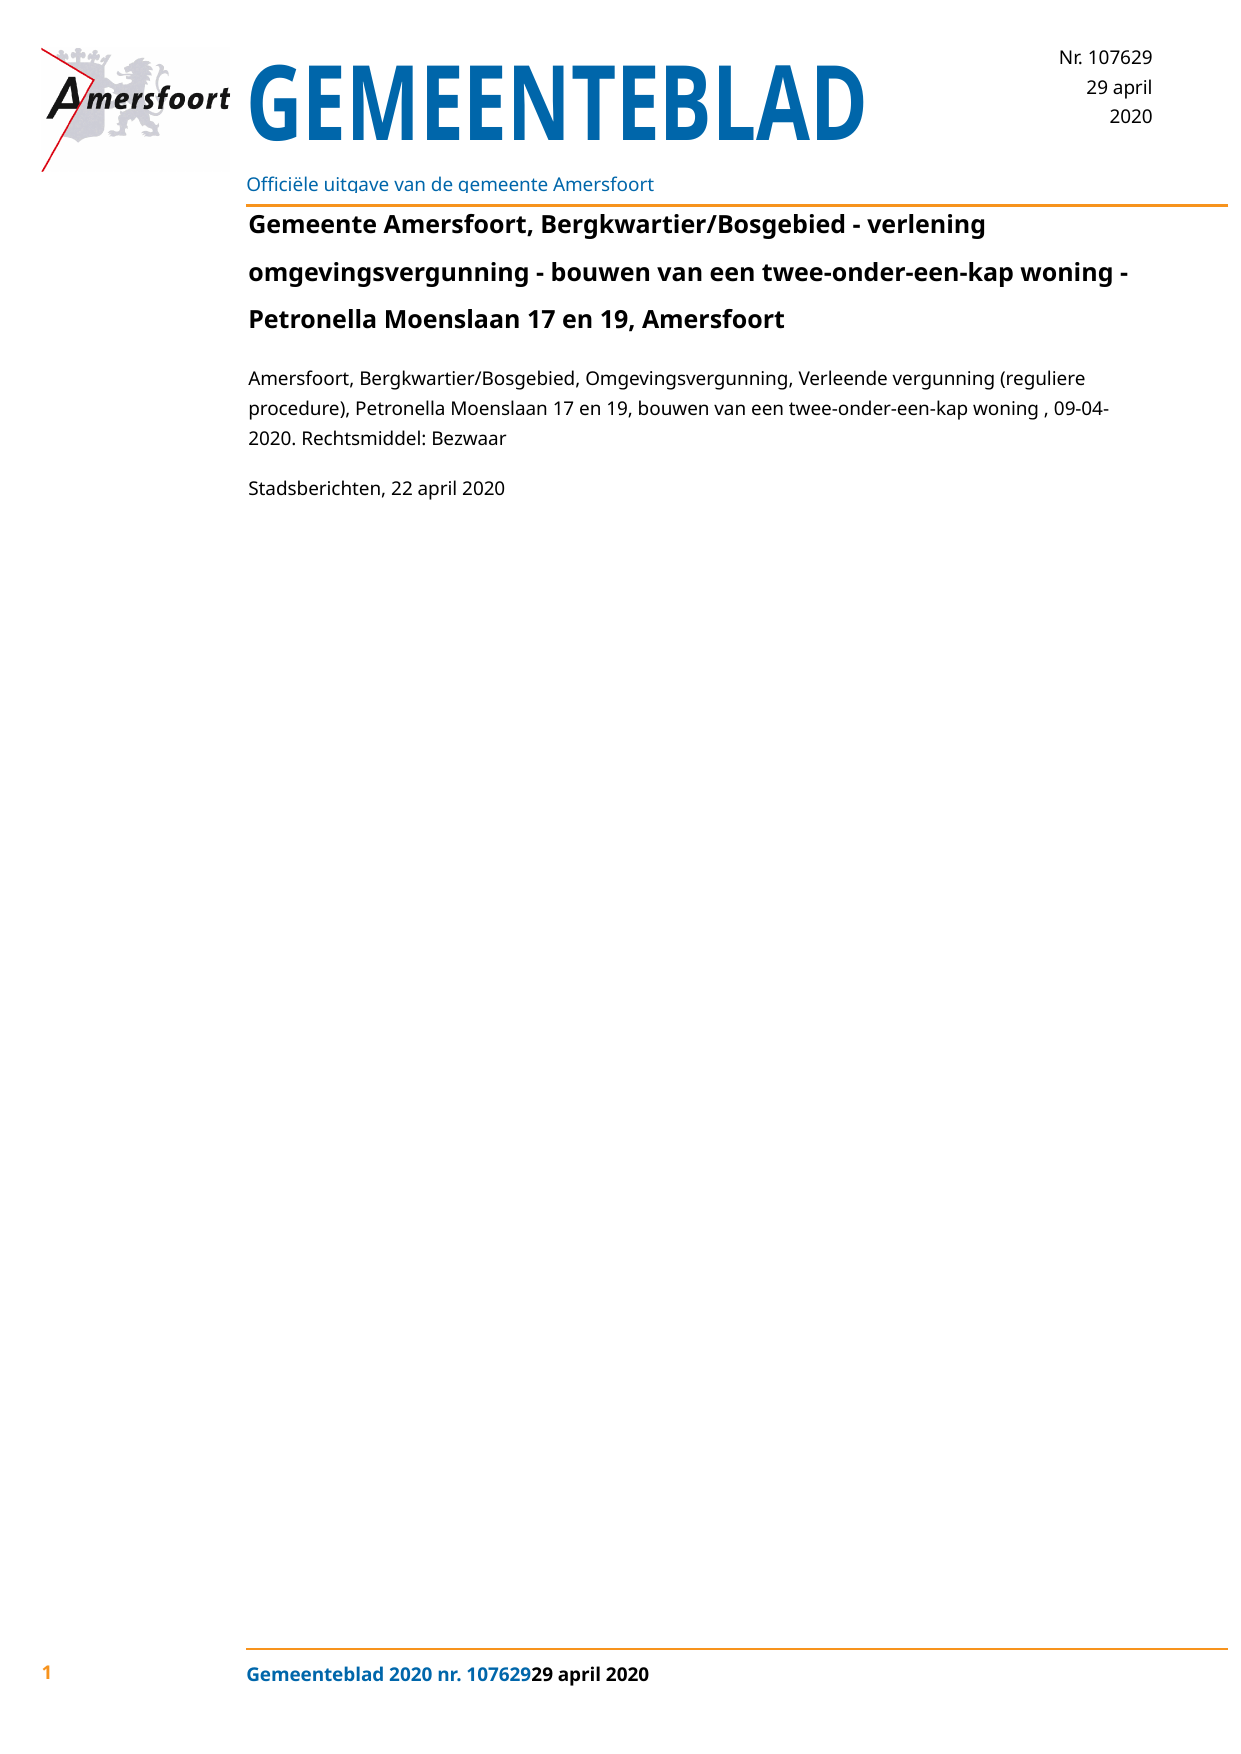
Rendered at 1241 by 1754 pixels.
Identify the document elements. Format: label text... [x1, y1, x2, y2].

text Gemeente Amersfoort, Bergkwartier/Bosgebied - verlening omgevingsvergunning - bouwen van een twee-onder-een-kap woning - Petronella Moenslaan 17 en 19, Amersfoort [248, 207, 1152, 336]
picture [41, 47, 231, 172]
text Amersfoort, Bergkwartier/Bosgebied, Omgevingsvergunning, Verleende vergunning (reguliere procedure), Petronella Moenslaan 17 en 19, bouwen van een twee-onder-een-kap woning , 09-04-2020. Rechtsmiddel: Bezwaar [248, 366, 1152, 450]
text Stadsberichten, 22 april 2020 [248, 475, 1152, 501]
